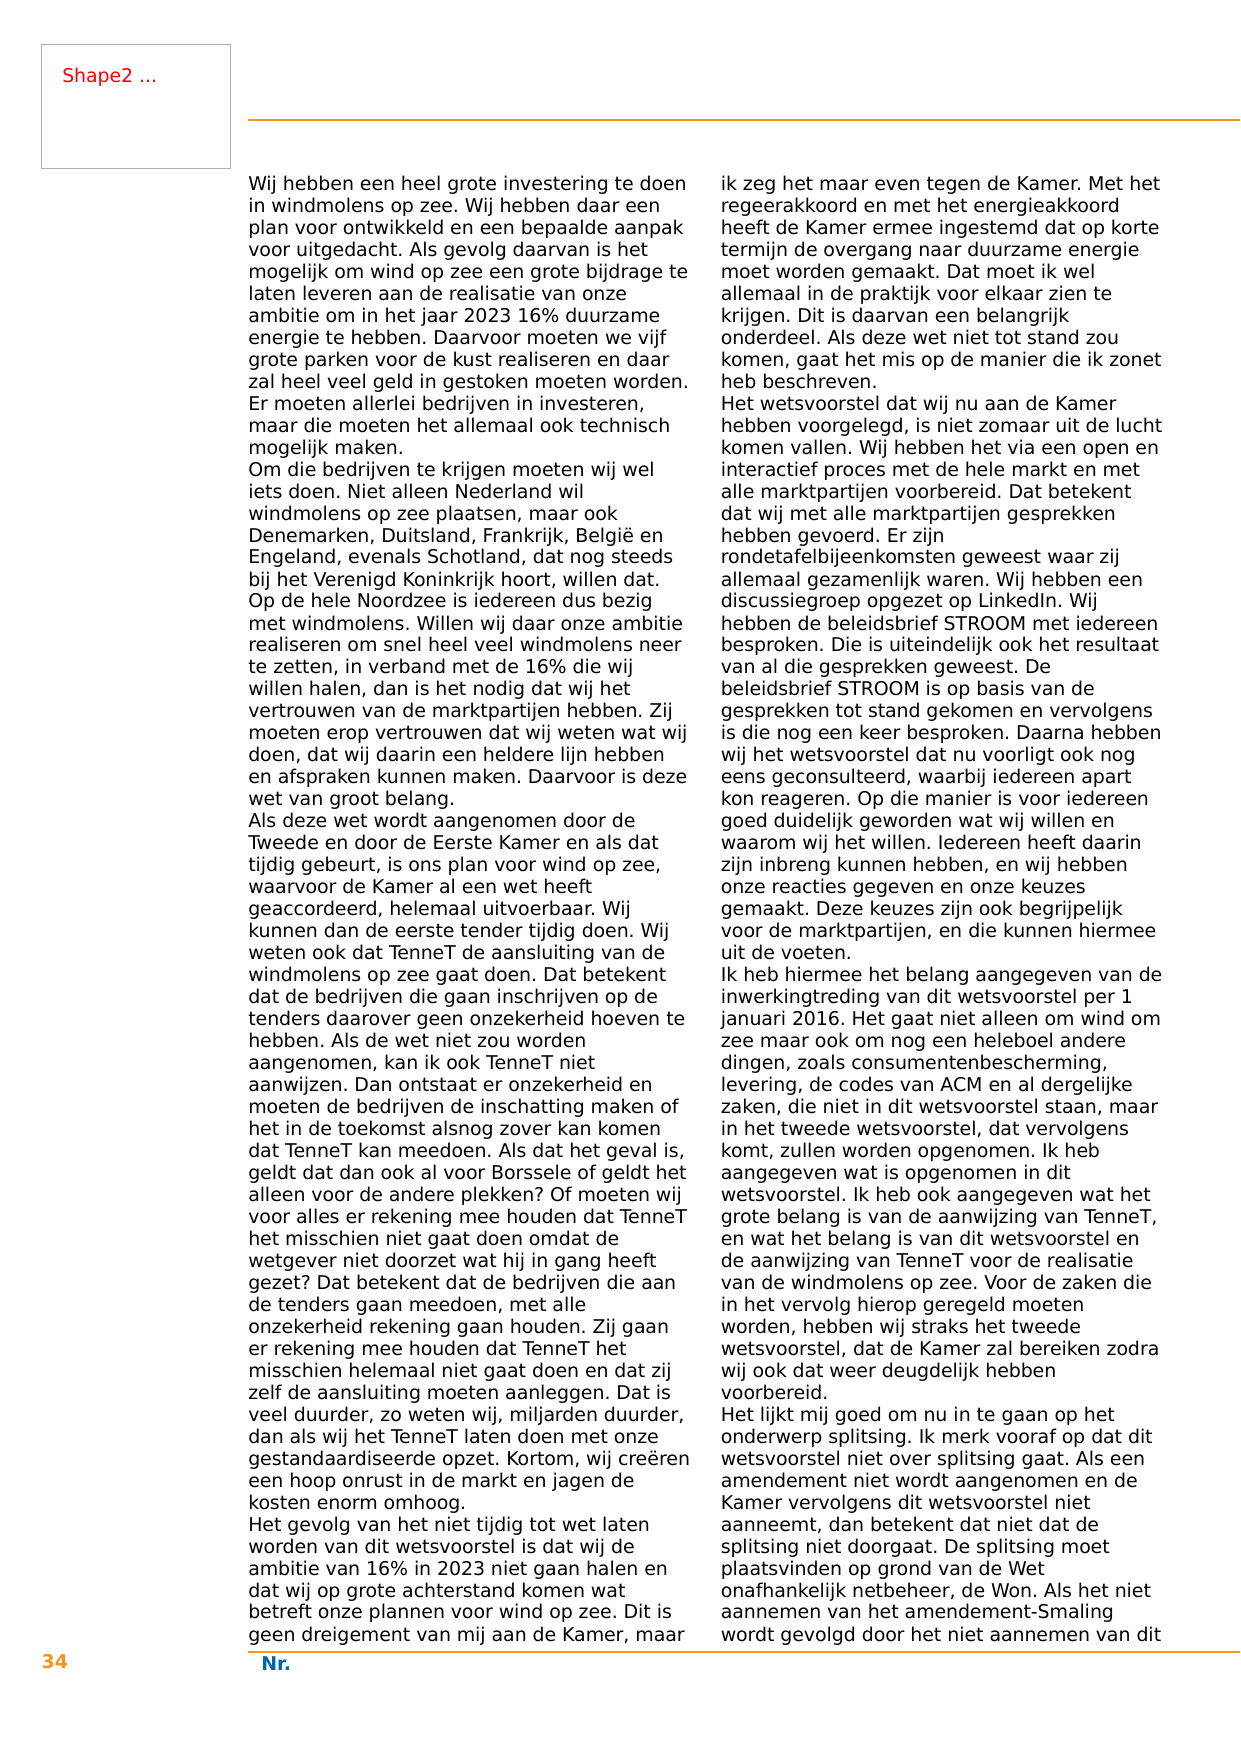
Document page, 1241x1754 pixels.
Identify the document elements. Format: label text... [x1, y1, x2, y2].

text Als deze wet wordt aangenomen door de Tweede en door de Eerste Kamer en als dat tijdig gebeurt, is ons plan voor wind op zee, waarvoor de Kamer al een wet heeft geaccordeerd, helemaal uitvoerbaar. Wij kunnen dan de eerste tender tijdig doen. Wij weten ook dat TenneT de aansluiting van de windmolens op zee gaat doen. Dat betekent dat de bedrijven die gaan inschrijven op de tenders daarover geen onzekerheid hoeven te hebben. Als de wet niet zou worden aangenomen, kan ik ook TenneT niet aanwijzen. Dan ontstaat er onzekerheid en moeten de bedrijven de inschatting maken of het in de toekomst alsnog zover kan komen dat TenneT kan meedoen. Als dat het geval is, geldt dat dan ook al voor Borssele of geldt het alleen voor de andere plekken? Of moeten wij voor alles er rekening mee houden dat TenneT het misschien niet gaat doen omdat de wetgever niet doorzet wat hij in gang heeft gezet? Dat betekent dat de bedrijven die aan de tenders gaan meedoen, met alle onzekerheid rekening gaan houden. Zij gaan er rekening mee houden dat TenneT het misschien helemaal niet gaat doen en dat zij zelf de aansluiting moeten aanleggen. Dat is veel duurder, zo weten wij, miljarden duurder, dan als wij het TenneT laten doen met onze gestandaardiseerde opzet. Kortom, wij creëren een hoop onrust in de markt en jagen de kosten enorm omhoog. [248, 810, 691, 1513]
text Wij hebben een heel grote investering te doen in windmolens op zee. Wij hebben daar een plan voor ontwikkeld en een bepaalde aanpak voor uitgedacht. Als gevolg daarvan is het mogelijk om wind op zee een grote bijdrage te laten leveren aan de realisatie van onze ambitie om in het jaar 2023 16% duurzame energie te hebben. Daarvoor moeten we vijf grote parken voor de kust realiseren en daar zal heel veel geld in gestoken moeten worden. Er moeten allerlei bedrijven in investeren, maar die moeten het allemaal ook technisch mogelijk maken. [248, 173, 691, 458]
text Het lijkt mij goed om nu in te gaan op het onderwerp splitsing. Ik merk vooraf op dat dit wetsvoorstel niet over splitsing gaat. Als een amendement niet wordt aangenomen en de Kamer vervolgens dit wetsvoorstel niet aanneemt, dan betekent dat niet dat de splitsing niet doorgaat. De splitsing moet plaatsvinden op grond van de Wet onafhankelijk netbeheer, de Won. Als het niet aannemen van het amendement-Smaling wordt gevolgd door het niet aannemen van dit [721, 1404, 1163, 1645]
text ik zeg het maar even tegen de Kamer. Met het regeerakkoord en met het energieakkoord heeft de Kamer ermee ingestemd dat op korte termijn de overgang naar duurzame energie moet worden gemaakt. Dat moet ik wel allemaal in de praktijk voor elkaar zien te krijgen. Dit is daarvan een belangrijk onderdeel. Als deze wet niet tot stand zou komen, gaat het mis op de manier die ik zonet heb beschreven. [721, 173, 1163, 393]
text Om die bedrijven te krijgen moeten wij wel iets doen. Niet alleen Nederland wil windmolens op zee plaatsen, maar ook Denemarken, Duitsland, Frankrijk, België en Engeland, evenals Schotland, dat nog steeds bij het Verenigd Koninkrijk hoort, willen dat. Op de hele Noordzee is iedereen dus bezig met windmolens. Willen wij daar onze ambitie realiseren om snel heel veel windmolens neer te zetten, in verband met de 16% die wij willen halen, dan is het nodig dat wij het vertrouwen van de marktpartijen hebben. Zij moeten erop vertrouwen dat wij weten wat wij doen, dat wij daarin een heldere lijn hebben en afspraken kunnen maken. Daarvoor is deze wet van groot belang. [248, 458, 691, 810]
text Het wetsvoorstel dat wij nu aan de Kamer hebben voorgelegd, is niet zomaar uit de lucht komen vallen. Wij hebben het via een open en interactief proces met de hele markt en met alle marktpartijen voorbereid. Dat betekent dat wij met alle marktpartijen gesprekken hebben gevoerd. Er zijn rondetafelbijeenkomsten geweest waar zij allemaal gezamenlijk waren. Wij hebben een discussiegroep opgezet op LinkedIn. Wij hebben de beleidsbrief STROOM met iedereen besproken. Die is uiteindelijk ook het resultaat van al die gesprekken geweest. De beleidsbrief STROOM is op basis van de gesprekken tot stand gekomen en vervolgens is die nog een keer besproken. Daarna hebben wij het wetsvoorstel dat nu voorligt ook nog eens geconsulteerd, waarbij iedereen apart kon reageren. Op die manier is voor iedereen goed duidelijk geworden wat wij willen en waarom wij het willen. Iedereen heeft daarin zijn inbreng kunnen hebben, en wij hebben onze reacties gegeven en onze keuzes gemaakt. Deze keuzes zijn ook begrijpelijk voor de marktpartijen, en die kunnen hiermee uit de voeten. [721, 393, 1163, 964]
text Ik heb hiermee het belang aangegeven van de inwerkingtreding van dit wetsvoorstel per 1 januari 2016. Het gaat niet alleen om wind om zee maar ook om nog een heleboel andere dingen, zoals consumentenbescherming, levering, de codes van ACM en al dergelijke zaken, die niet in dit wetsvoorstel staan, maar in het tweede wetsvoorstel, dat vervolgens komt, zullen worden opgenomen. Ik heb aangegeven wat is opgenomen in dit wetsvoorstel. Ik heb ook aangegeven wat het grote belang is van de aanwijzing van TenneT, en wat het belang is van dit wetsvoorstel en de aanwijzing van TenneT voor de realisatie van de windmolens op zee. Voor de zaken die in het vervolg hierop geregeld moeten worden, hebben wij straks het tweede wetsvoorstel, dat de Kamer zal bereiken zodra wij ook dat weer deugdelijk hebben voorbereid. [721, 964, 1163, 1404]
text Het gevolg van het niet tijdig tot wet laten worden van dit wetsvoorstel is dat wij de ambitie van 16% in 2023 niet gaan halen en dat wij op grote achterstand komen wat betreft onze plannen voor wind op zee. Dit is geen dreigement van mij aan de Kamer, maar [248, 1513, 691, 1645]
